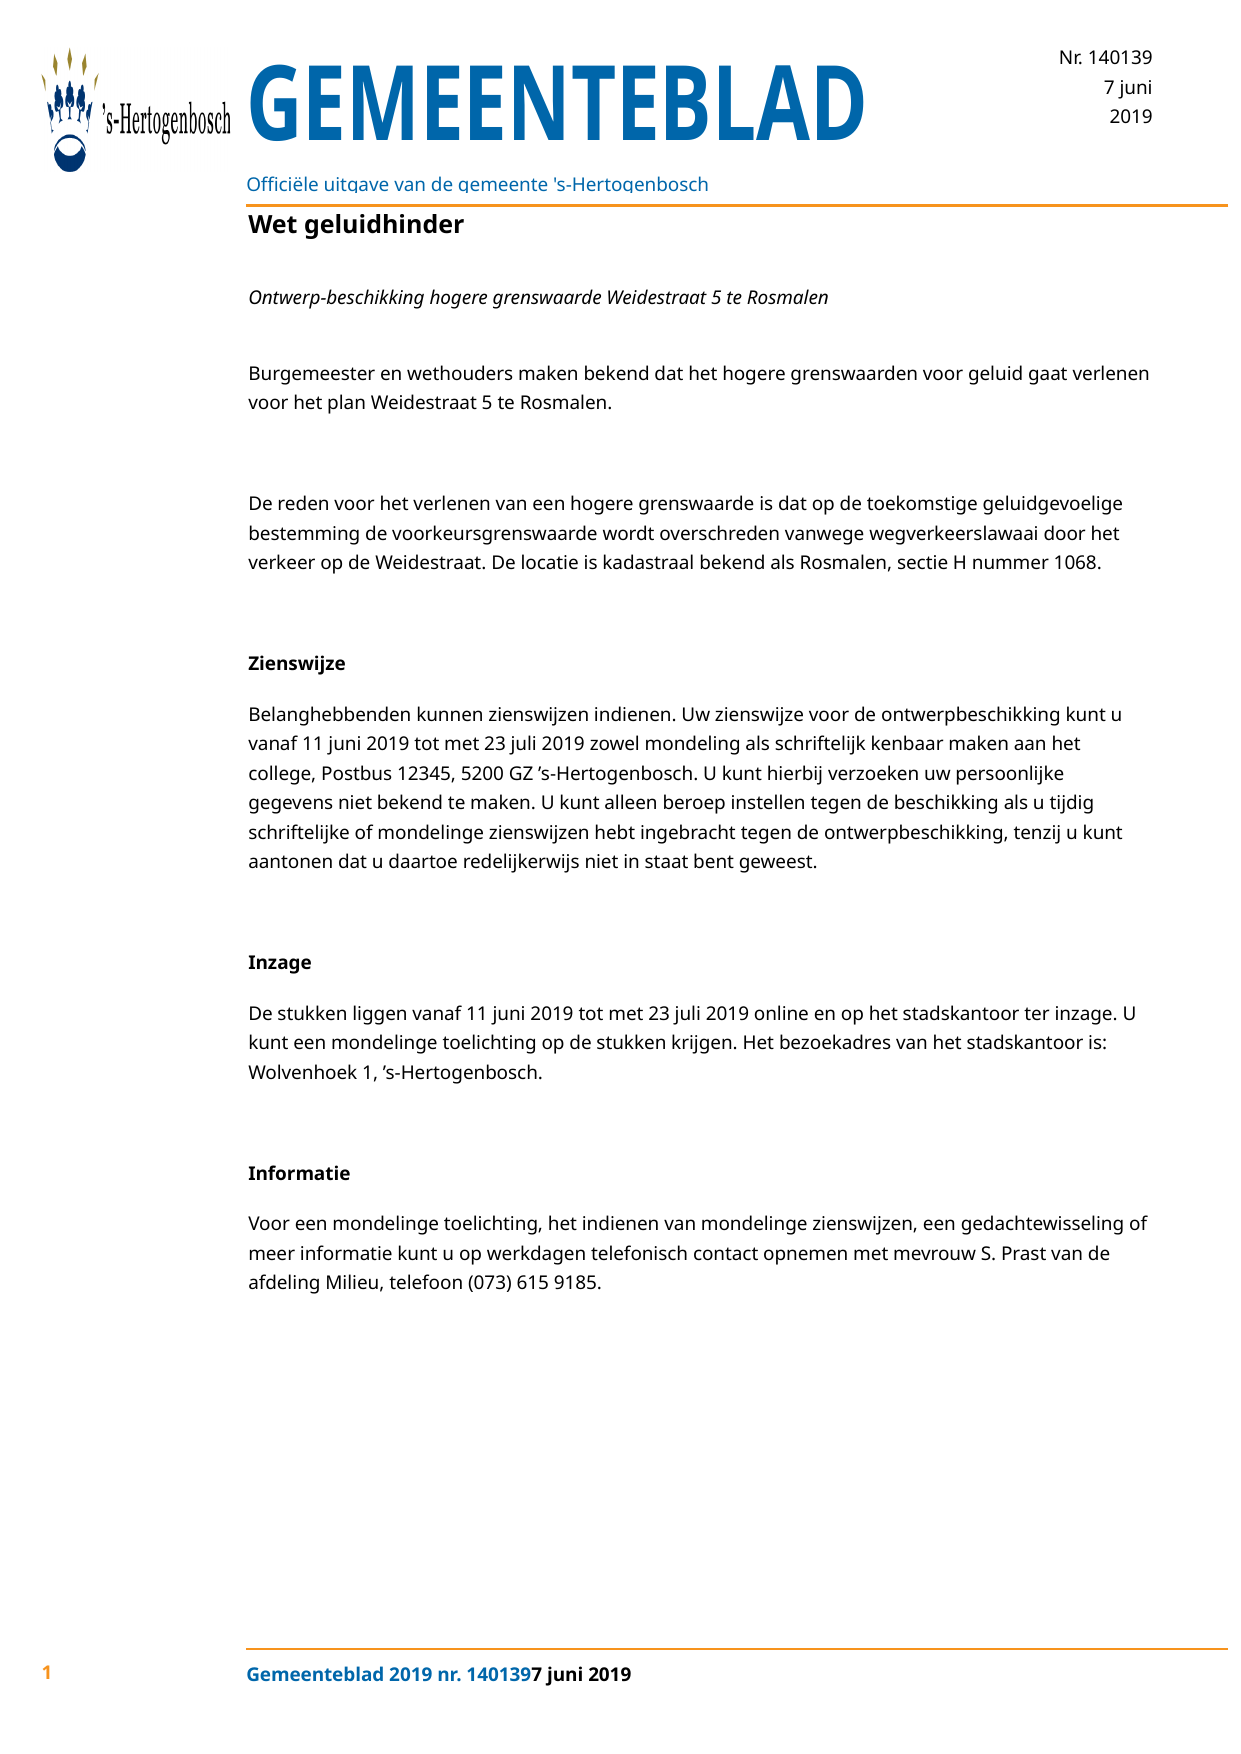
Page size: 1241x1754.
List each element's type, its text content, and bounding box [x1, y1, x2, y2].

text Belanghebbenden kunnen zienswijzen indienen. Uw zienswijze voor de ontwerpbeschikking kunt u vanaf 11 juni 2019 tot met 23 juli 2019 zowel mondeling als schriftelijk kenbaar maken aan het college, Postbus 12345, 5200 GZ ’s-Hertogenbosch. U kunt hierbij verzoeken uw persoonlijke gegevens niet bekend te maken. U kunt alleen beroep instellen tegen de beschikking als u tijdig schriftelijke of mondelinge zienswijzen hebt ingebracht tegen de ontwerpbeschikking, tenzij u kunt aantonen dat u daartoe redelijkerwijs niet in staat bent geweest. [248, 701, 1152, 874]
text Voor een mondelinge toelichting, het indienen van mondelinge zienswijzen, een gedachtewisseling of meer informatie kunt u op werkdagen telefonisch contact opnemen met mevrouw S. Prast van de afdeling Milieu, telefoon (073) 615 9185. [248, 1210, 1152, 1295]
picture [41, 47, 231, 172]
text Inzage [248, 949, 1152, 975]
text Informatie [248, 1160, 1152, 1186]
text Zienswijze [248, 650, 1152, 676]
text De reden voor het verlenen van een hogere grenswaarde is dat op de toekomstige geluidgevoelige bestemming de voorkeursgrenswaarde wordt overschreden vanwege wegverkeerslawaai door het verkeer op de Weidestraat. De locatie is kadastraal bekend als Rosmalen, sectie H nummer 1068. [248, 490, 1152, 575]
text Ontwerp-beschikking hogere grenswaarde Weidestraat 5 te Rosmalen [248, 284, 1152, 309]
text Burgemeester en wethouders maken bekend dat het hogere grenswaarden voor geluid gaat verlenen voor het plan Weidestraat 5 te Rosmalen. [248, 360, 1152, 415]
text De stukken liggen vanaf 11 juni 2019 tot met 23 juli 2019 online en op het stadskantoor ter inzage. U kunt een mondelinge toelichting op de stukken krijgen. Het bezoekadres van het stadskantoor is: Wolvenhoek 1, ’s-Hertogenbosch. [248, 1000, 1152, 1085]
text Wet geluidhinder [248, 207, 1152, 241]
